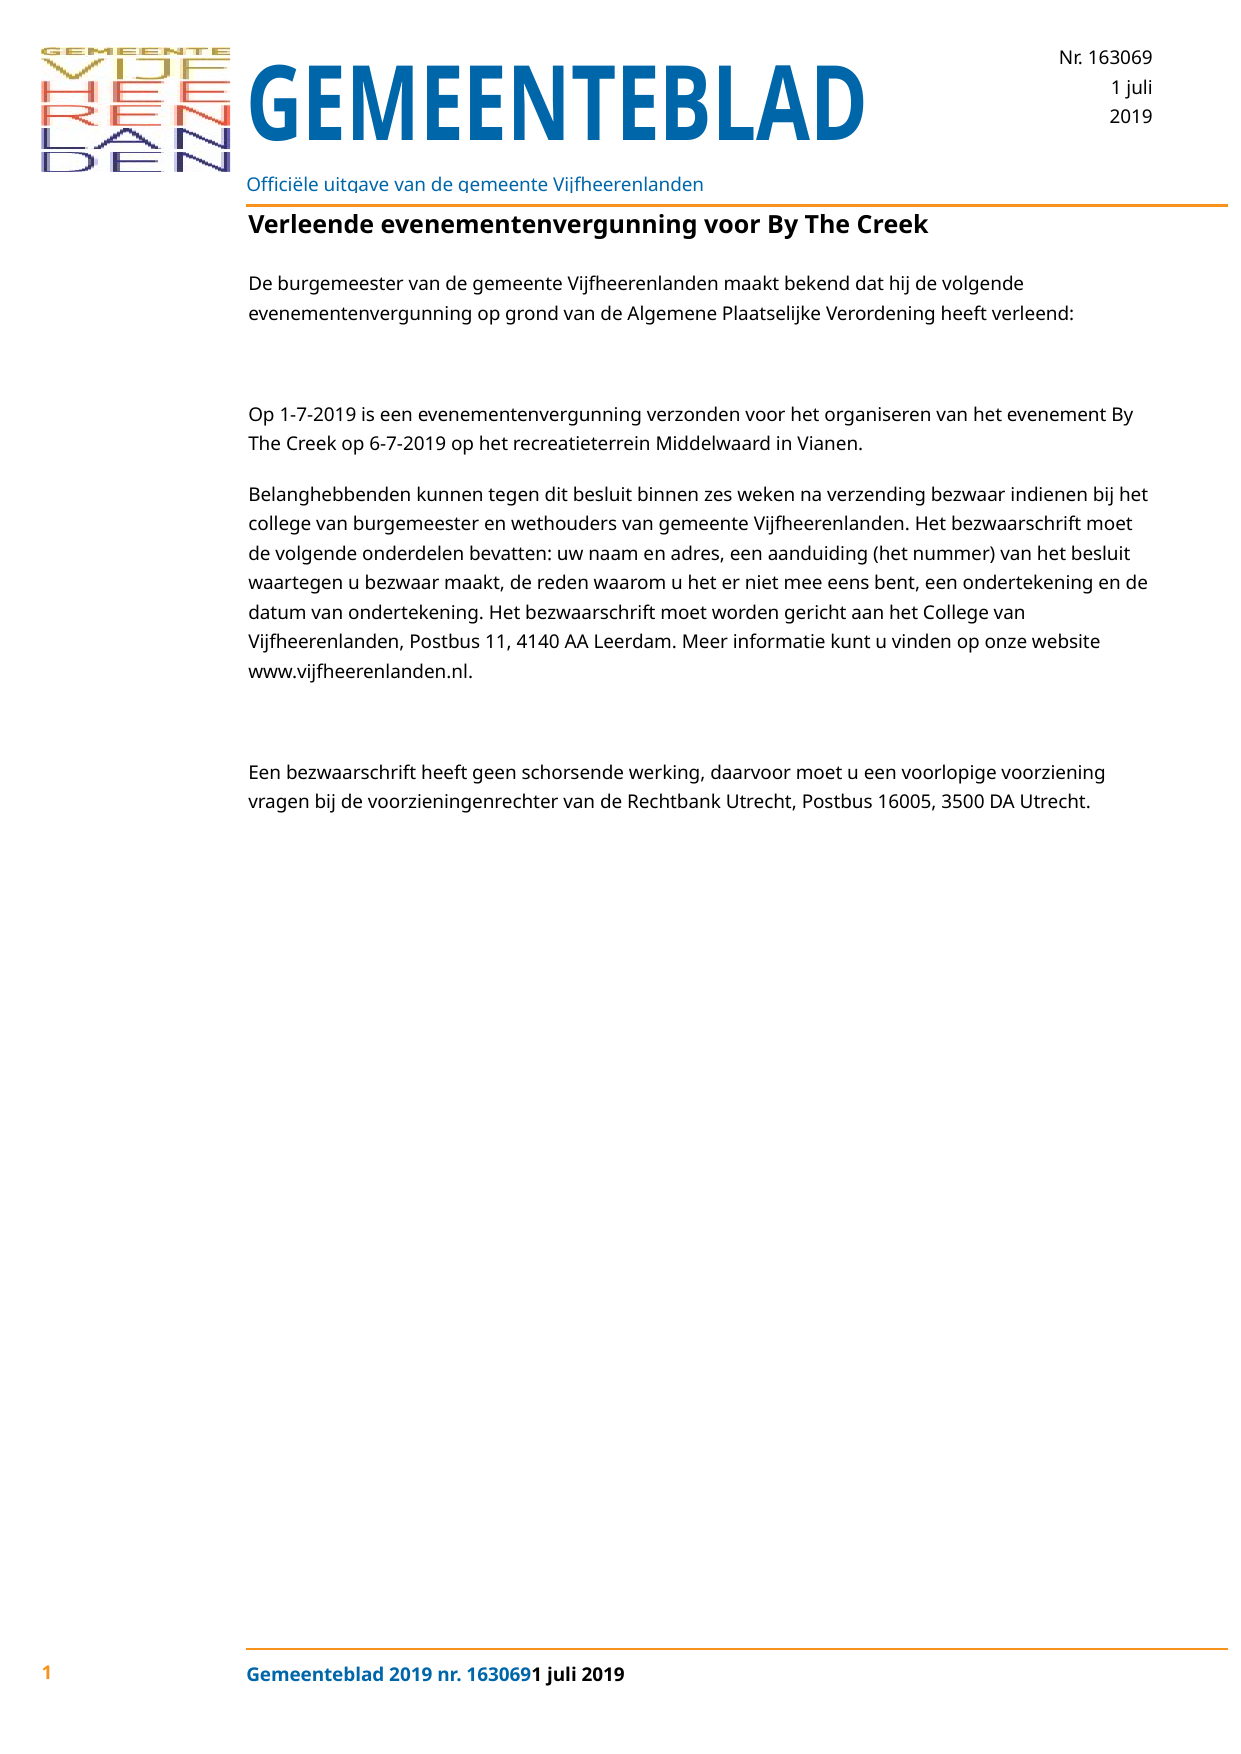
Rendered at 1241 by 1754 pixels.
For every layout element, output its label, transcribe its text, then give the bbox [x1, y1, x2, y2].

text De burgemeester van de gemeente Vijfheerenlanden maakt bekend dat hij de volgende evenementenvergunning op grond van de Algemene Plaatselijke Verordening heeft verleend: [248, 270, 1152, 326]
text Belanghebbenden kunnen tegen dit besluit binnen zes weken na verzending bezwaar indienen bij het college van burgemeester en wethouders van gemeente Vijfheerenlanden. Het bezwaarschrift moet de volgende onderdelen bevatten: uw naam en adres, een aanduiding (het nummer) van het besluit waartegen u bezwaar maakt, de reden waarom u het er niet mee eens bent, een ondertekening en de datum van ondertekening. Het bezwaarschrift moet worden gericht aan het College van Vijfheerenlanden, Postbus 11, 4140 AA Leerdam. Meer informatie kunt u vinden op onze website www.vijfheerenlanden.nl. [248, 481, 1152, 684]
text Op 1-7-2019 is een evenementenvergunning verzonden voor het organiseren van het evenement By The Creek op 6-7-2019 op het recreatieterrein Middelwaard in Vianen. [248, 401, 1152, 456]
picture [41, 47, 231, 172]
text Verleende evenementenvergunning voor By The Creek [248, 207, 1152, 241]
text Een bezwaarschrift heeft geen schorsende werking, daarvoor moet u een voorlopige voorziening vragen bij de voorzieningenrechter van de Rechtbank Utrecht, Postbus 16005, 3500 DA Utrecht. [248, 759, 1152, 814]
